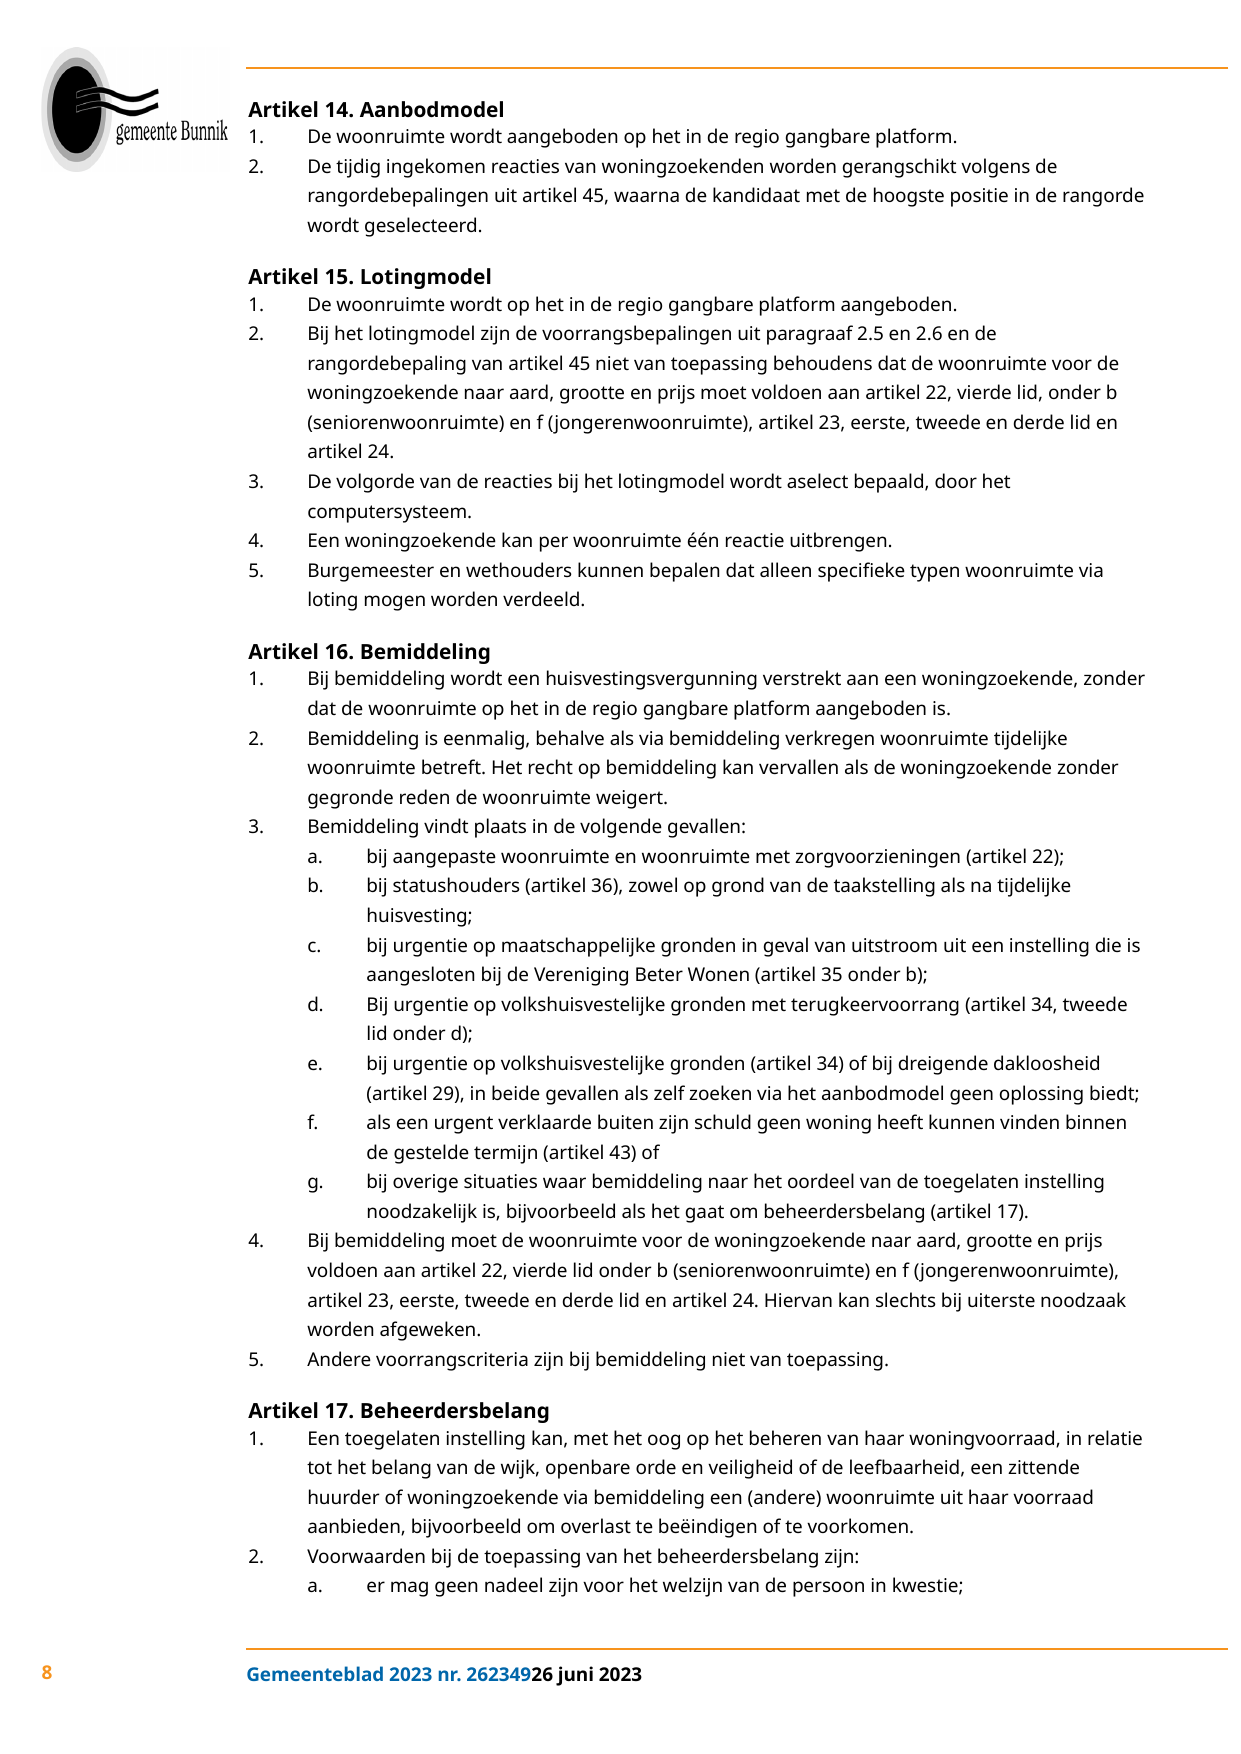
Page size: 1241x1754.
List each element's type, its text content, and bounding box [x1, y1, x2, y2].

list Een woningzoekende kan per woonruimte één reactie uitbrengen. [248, 527, 1152, 553]
list bij aangepaste woonruimte en woonruimte met zorgvoorzieningen (artikel 22); [307, 843, 1152, 869]
list bij urgentie op maatschappelijke gronden in geval van uitstroom uit een instelling die is aangesloten bij de Vereniging Beter Wonen (artikel 35 onder b); [307, 932, 1152, 987]
list De tijdig ingekomen reacties van woningzoekenden worden gerangschikt volgens de rangordebepalingen uit artikel 45, waarna de kandidaat met de hoogste positie in de rangorde wordt geselecteerd. [248, 153, 1152, 238]
list Bij bemiddeling wordt een huisvestingsvergunning verstrekt aan een woningzoekende, zonder dat de woonruimte op het in de regio gangbare platform aangeboden is. [248, 666, 1152, 721]
list er mag geen nadeel zijn voor het welzijn van de persoon in kwestie; [307, 1573, 1152, 1598]
text Artikel 16. Bemiddeling [248, 637, 1152, 666]
text Artikel 17. Beheerdersbelang [248, 1396, 1152, 1425]
list Bij het lotingmodel zijn de voorrangsbepalingen uit paragraaf 2.5 en 2.6 en de rangordebepaling van artikel 45 niet van toepassing behoudens dat de woonruimte voor de woningzoekende naar aard, grootte en prijs moet voldoen aan artikel 22, vierde lid, onder b (seniorenwoonruimte) en f (jongerenwoonruimte), artikel 23, eerste, tweede en derde lid en artikel 24. [248, 320, 1152, 464]
list Andere voorrangscriteria zijn bij bemiddeling niet van toepassing. [248, 1346, 1152, 1372]
text Artikel 14. Aanbodmodel [248, 95, 1152, 123]
list De woonruimte wordt aangeboden op het in de regio gangbare platform. [248, 123, 1152, 149]
list Bij urgentie op volkshuisvestelijke gronden met terugkeervoorrang (artikel 34, tweede lid onder d); [307, 991, 1152, 1046]
list bij statushouders (artikel 36), zowel op grond van de taakstelling als na tijdelijke huisvesting; [307, 873, 1152, 928]
list Een toegelaten instelling kan, met het oog op het beheren van haar woningvoorraad, in relatie tot het belang van de wijk, openbare orde en veiligheid of de leefbaarheid, een zittende huurder of woningzoekende via bemiddeling een (andere) woonruimte uit haar voorraad aanbieden, bijvoorbeeld om overlast te beëindigen of te voorkomen. [248, 1425, 1152, 1539]
list De volgorde van de reacties bij het lotingmodel wordt aselect bepaald, door het computersysteem. [248, 468, 1152, 524]
list Burgemeester en wethouders kunnen bepalen dat alleen specifieke typen woonruimte via loting mogen worden verdeeld. [248, 557, 1152, 612]
list De woonruimte wordt op het in de regio gangbare platform aangeboden. [248, 291, 1152, 317]
list Bemiddeling vindt plaats in de volgende gevallen: [248, 813, 1152, 839]
list Voorwaarden bij de toepassing van het beheerdersbelang zijn: [248, 1543, 1152, 1569]
list bij urgentie op volkshuisvestelijke gronden (artikel 34) of bij dreigende dakloosheid (artikel 29), in beide gevallen als zelf zoeken via het aanbodmodel geen oplossing biedt; [307, 1050, 1152, 1105]
picture [41, 47, 231, 172]
text Artikel 15. Lotingmodel [248, 262, 1152, 291]
list als een urgent verklaarde buiten zijn schuld geen woning heeft kunnen vinden binnen de gestelde termijn (artikel 43) of [307, 1109, 1152, 1164]
list Bemiddeling is eenmalig, behalve als via bemiddeling verkregen woonruimte tijdelijke woonruimte betreft. Het recht op bemiddeling kan vervallen als de woningzoekende zonder gegronde reden de woonruimte weigert. [248, 725, 1152, 809]
list Bij bemiddeling moet de woonruimte voor de woningzoekende naar aard, grootte en prijs voldoen aan artikel 22, vierde lid onder b (seniorenwoonruimte) en f (jongerenwoonruimte), artikel 23, eerste, tweede en derde lid en artikel 24. Hiervan kan slechts bij uiterste noodzaak worden afgeweken. [248, 1228, 1152, 1342]
list bij overige situaties waar bemiddeling naar het oordeel van de toegelaten instelling noodzakelijk is, bijvoorbeeld als het gaat om beheerdersbelang (artikel 17). [307, 1168, 1152, 1224]
